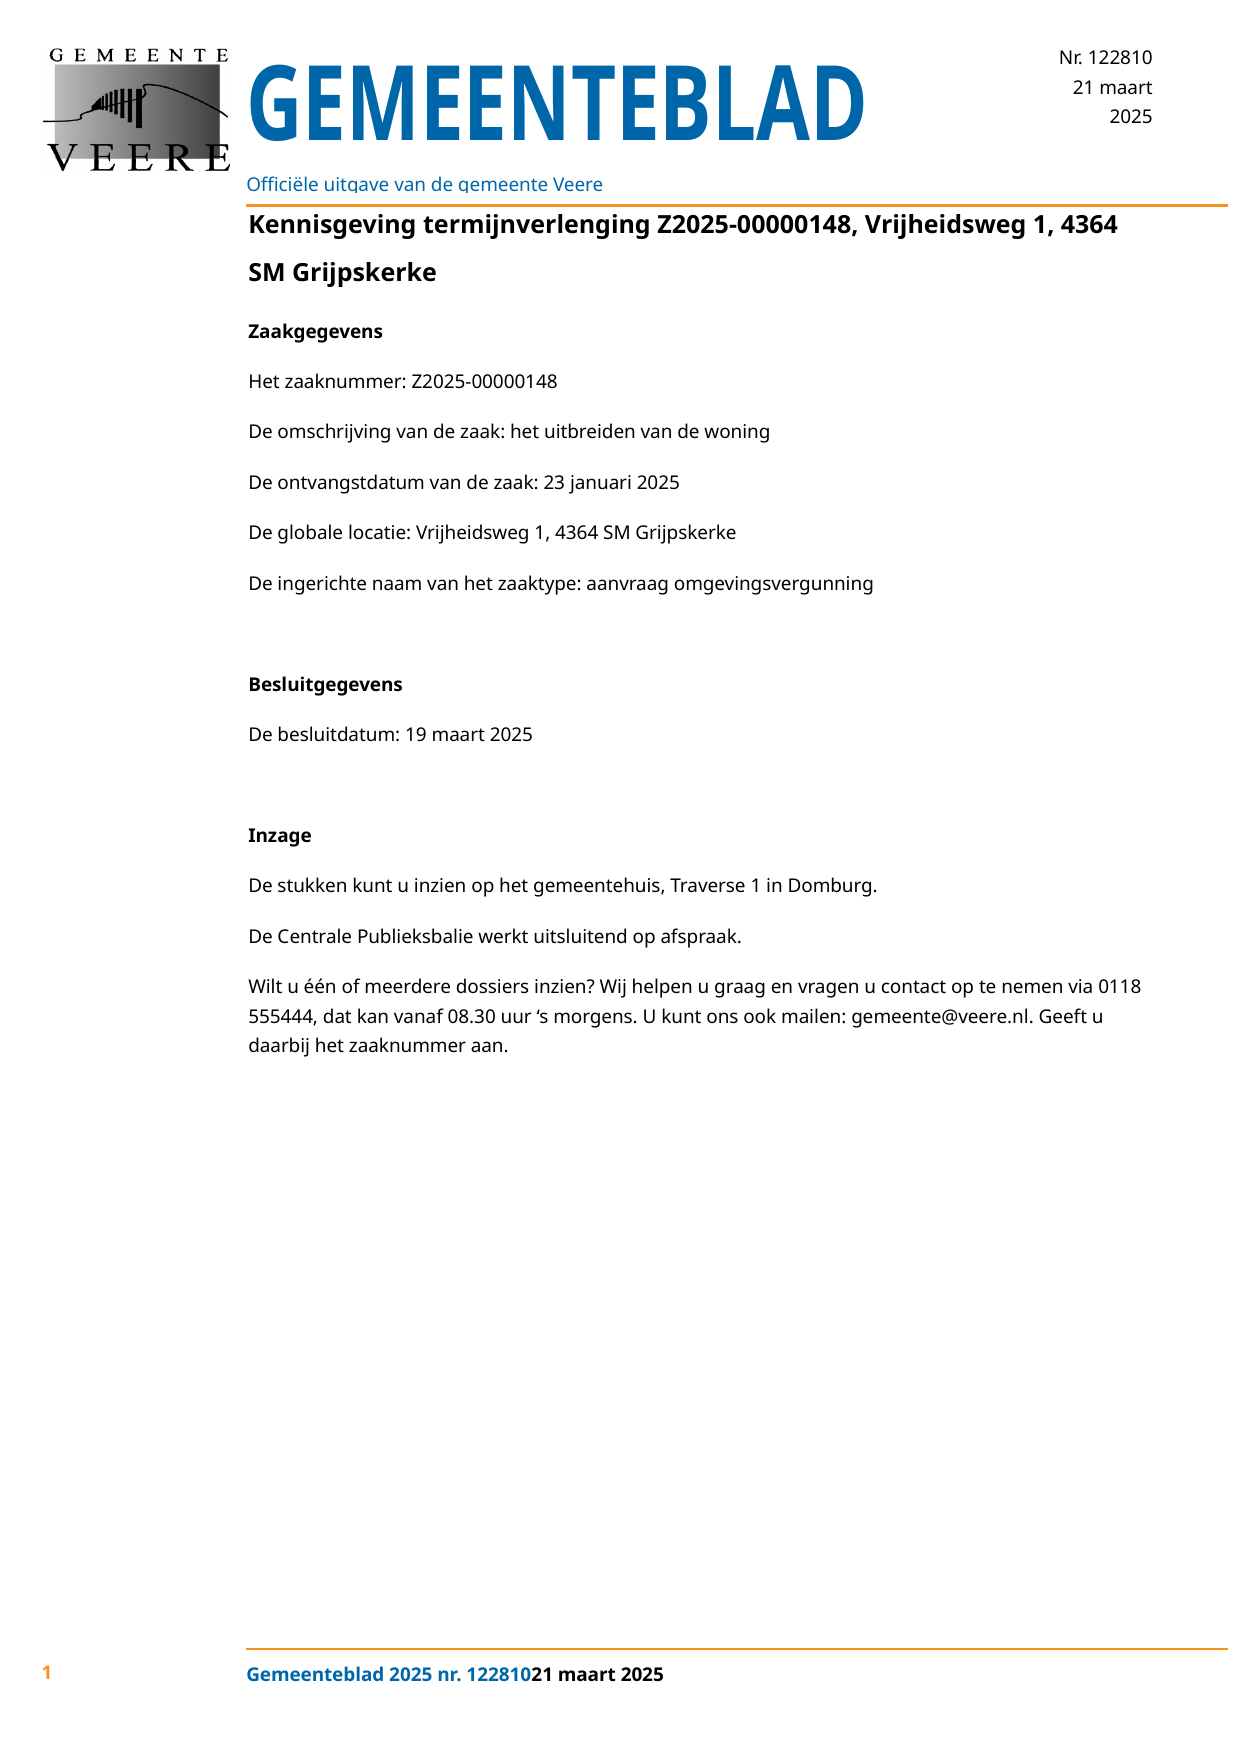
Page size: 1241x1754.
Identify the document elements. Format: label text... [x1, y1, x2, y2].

text Zaakgegevens [248, 318, 1152, 344]
text De ingerichte naam van het zaaktype: aanvraag omgevingsvergunning [248, 570, 1152, 596]
text De Centrale Publieksbalie werkt uitsluitend op afspraak. [248, 923, 1152, 949]
text Besluitgegevens [248, 671, 1152, 697]
text De globale locatie: Vrijheidsweg 1, 4364 SM Grijpskerke [248, 519, 1152, 545]
picture [41, 47, 231, 172]
text De stukken kunt u inzien op het gemeentehuis, Traverse 1 in Domburg. [248, 872, 1152, 898]
text Wilt u één of meerdere dossiers inzien? Wij helpen u graag en vragen u contact op te nemen via 0118 555444, dat kan vanaf 08.30 uur ‘s morgens. U kunt ons ook mailen: gemeente@veere.nl. Geeft u daarbij het zaaknummer aan. [248, 973, 1152, 1058]
text De ontvangstdatum van de zaak: 23 januari 2025 [248, 469, 1152, 495]
text De besluitdatum: 19 maart 2025 [248, 721, 1152, 747]
text Kennisgeving termijnverlenging Z2025-00000148, Vrijheidsweg 1, 4364 SM Grijpskerke [248, 207, 1152, 288]
text De omschrijving van de zaak: het uitbreiden van de woning [248, 419, 1152, 444]
text Inzage [248, 822, 1152, 848]
text Het zaaknummer: Z2025-00000148 [248, 368, 1152, 394]
